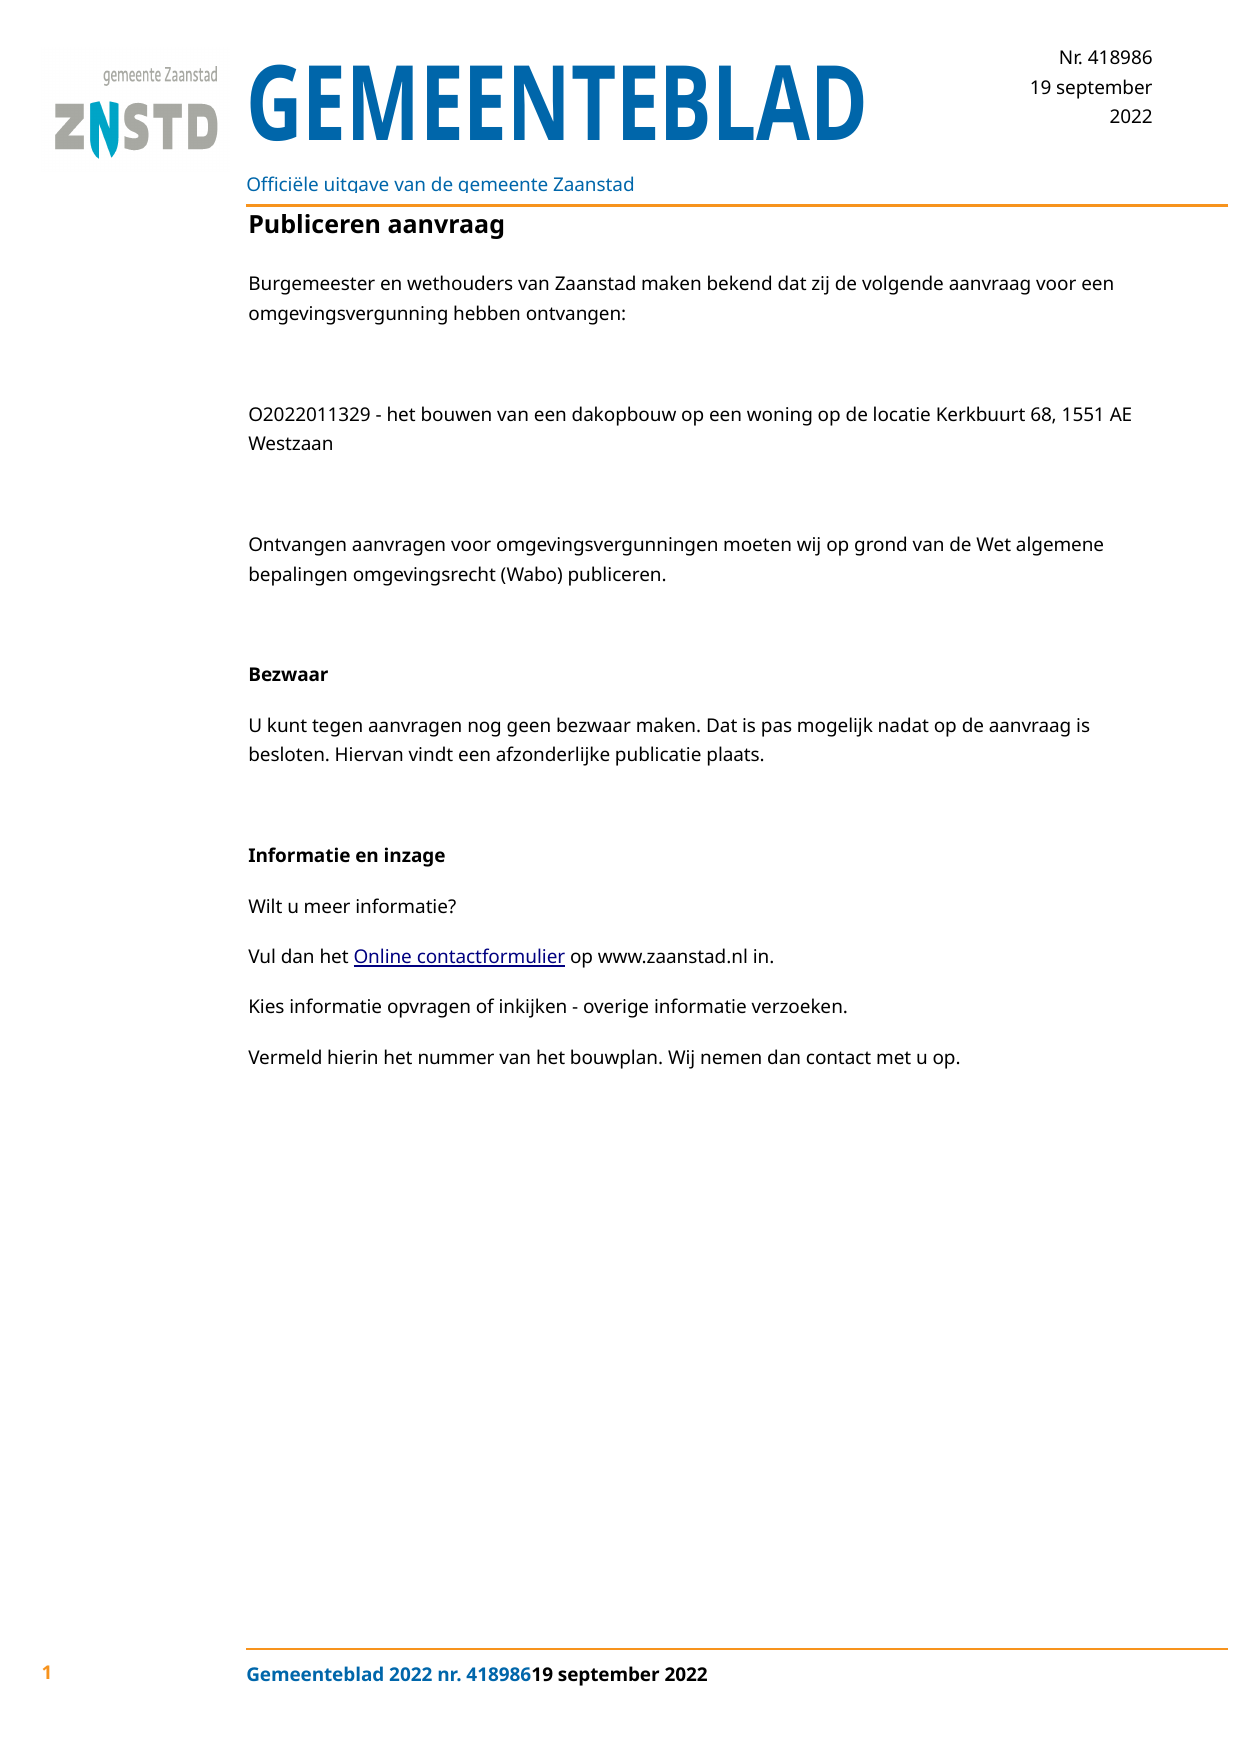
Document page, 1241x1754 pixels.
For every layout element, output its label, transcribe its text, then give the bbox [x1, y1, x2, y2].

text Kies informatie opvragen of inkijken - overige informatie verzoeken. [248, 994, 1152, 1019]
text Ontvangen aanvragen voor omgevingsvergunningen moeten wij op grond van de Wet algemene bepalingen omgevingsrecht (Wabo) publiceren. [248, 531, 1152, 586]
text Vul dan het Online contactformulier op www.zaanstad.nl in. [248, 943, 1152, 969]
text U kunt tegen aanvragen nog geen bezwaar maken. Dat is pas mogelijk nadat op de aanvraag is besloten. Hiervan vindt een afzonderlijke publicatie plaats. [248, 712, 1152, 767]
picture [41, 47, 231, 172]
text Bezwaar [248, 662, 1152, 687]
text Vermeld hierin het nummer van het bouwplan. Wij nemen dan contact met u op. [248, 1044, 1152, 1070]
text Informatie en inzage [248, 842, 1152, 868]
text Wilt u meer informatie? [248, 893, 1152, 918]
text Publiceren aanvraag [248, 207, 1152, 241]
text Burgemeester en wethouders van Zaanstad maken bekend dat zij de volgende aanvraag voor een omgevingsvergunning hebben ontvangen: [248, 270, 1152, 326]
text O2022011329 - het bouwen van een dakopbouw op een woning op de locatie Kerkbuurt 68, 1551 AE Westzaan [248, 401, 1152, 456]
